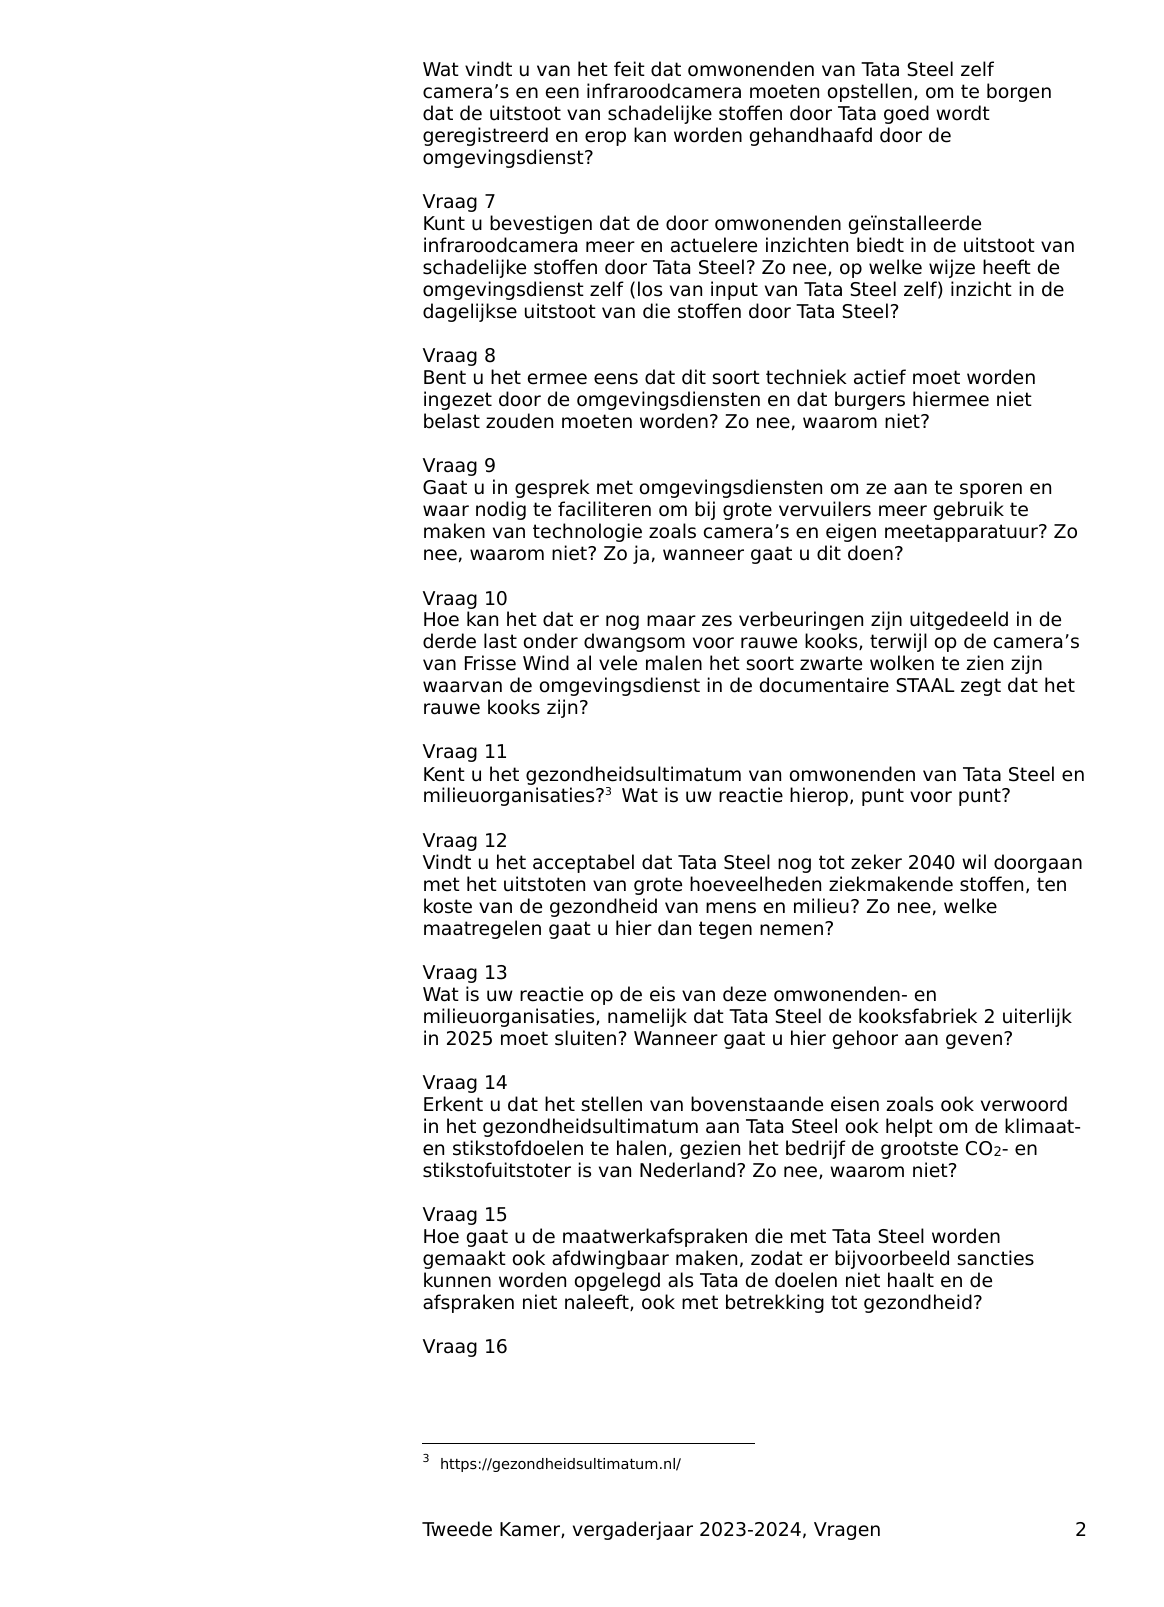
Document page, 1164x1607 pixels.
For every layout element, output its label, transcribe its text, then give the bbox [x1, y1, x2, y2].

text Vraag 12 [422, 829, 1087, 852]
text Wat vindt u van het feit dat omwonenden van Tata Steel zelf camera’s en een infraroodcamera moeten opstellen, om te borgen dat de uitstoot van schadelijke stoffen door Tata goed wordt geregistreerd en erop kan worden gehandhaafd door de omgevingsdienst? [422, 59, 1087, 169]
text Hoe kan het dat er nog maar zes verbeuringen zijn uitgedeeld in de derde last onder dwangsom voor rauwe kooks, terwijl op de camera’s van Frisse Wind al vele malen het soort zwarte wolken te zien zijn waarvan de omgevingsdienst in de documentaire STAAL zegt dat het rauwe kooks zijn? [422, 609, 1087, 719]
text Vraag 13 [422, 962, 1087, 984]
text Vraag 14 [422, 1072, 1087, 1094]
text Vraag 11 [422, 741, 1087, 763]
text Kunt u bevestigen dat de door omwonenden geïnstalleerde infraroodcamera meer en actuelere inzichten biedt in de uitstoot van schadelijke stoffen door Tata Steel? Zo nee, op welke wijze heeft de omgevingsdienst zelf (los van input van Tata Steel zelf) inzicht in de dagelijkse uitstoot van die stoffen door Tata Steel? [422, 213, 1087, 323]
text Hoe gaat u de maatwerkafspraken die met Tata Steel worden gemaakt ook afdwingbaar maken, zodat er bijvoorbeeld sancties kunnen worden opgelegd als Tata de doelen niet haalt en de afspraken niet naleeft, ook met betrekking tot gezondheid? [422, 1226, 1087, 1314]
text Vindt u het acceptabel dat Tata Steel nog tot zeker 2040 wil doorgaan met het uitstoten van grote hoeveelheden ziekmakende stoffen, ten koste van de gezondheid van mens en milieu? Zo nee, welke maatregelen gaat u hier dan tegen nemen? [422, 852, 1087, 939]
text Vraag 8 [422, 345, 1087, 367]
text Erkent u dat het stellen van bovenstaande eisen zoals ook verwoord in het gezondheidsultimatum aan Tata Steel ook helpt om de klimaat- en stikstofdoelen te halen, gezien het bedrijf de grootste CO2- en stikstofuitstoter is van Nederland? Zo nee, waarom niet? [422, 1094, 1087, 1182]
text Vraag 15 [422, 1204, 1087, 1226]
text Vraag 7 [422, 191, 1087, 213]
text Bent u het ermee eens dat dit soort techniek actief moet worden ingezet door de omgevingsdiensten en dat burgers hiermee niet belast zouden moeten worden? Zo nee, waarom niet? [422, 367, 1087, 433]
text Vraag 10 [422, 587, 1087, 609]
text Vraag 16 [422, 1336, 1087, 1358]
text Wat is uw reactie op de eis van deze omwonenden- en milieuorganisaties, namelijk dat Tata Steel de kooksfabriek 2 uiterlijk in 2025 moet sluiten? Wanneer gaat u hier gehoor aan geven? [422, 984, 1087, 1049]
text https://gezondheidsultimatum.nl/ [422, 1452, 1087, 1474]
text Gaat u in gesprek met omgevingsdiensten om ze aan te sporen en waar nodig te faciliteren om bij grote vervuilers meer gebruik te maken van technologie zoals camera’s en eigen meetapparatuur? Zo nee, waarom niet? Zo ja, wanneer gaat u dit doen? [422, 477, 1087, 565]
text Vraag 9 [422, 455, 1087, 477]
text Kent u het gezondheidsultimatum van omwonenden van Tata Steel en milieuorganisaties? Wat is uw reactie hierop, punt voor punt? [422, 763, 1087, 807]
